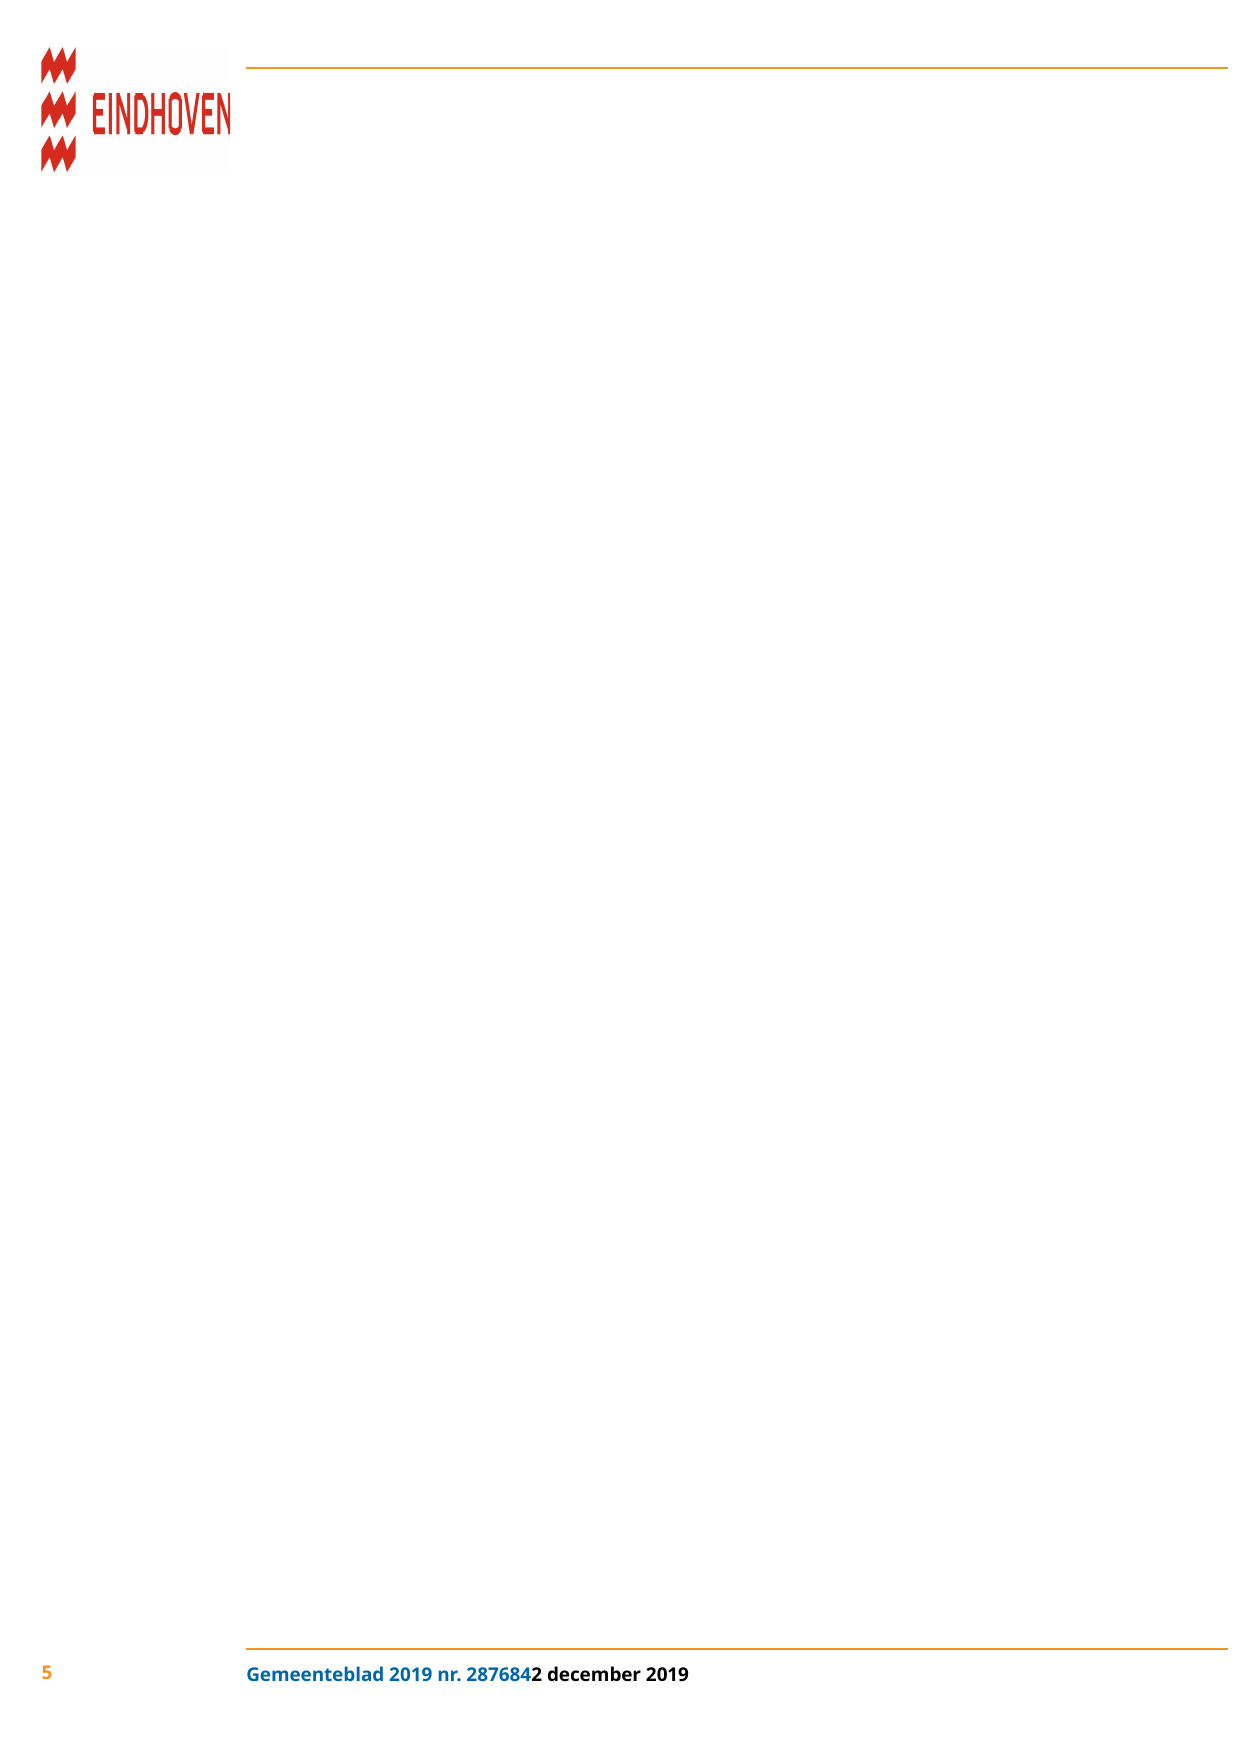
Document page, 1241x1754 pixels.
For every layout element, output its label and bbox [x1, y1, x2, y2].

picture [41, 47, 231, 172]
